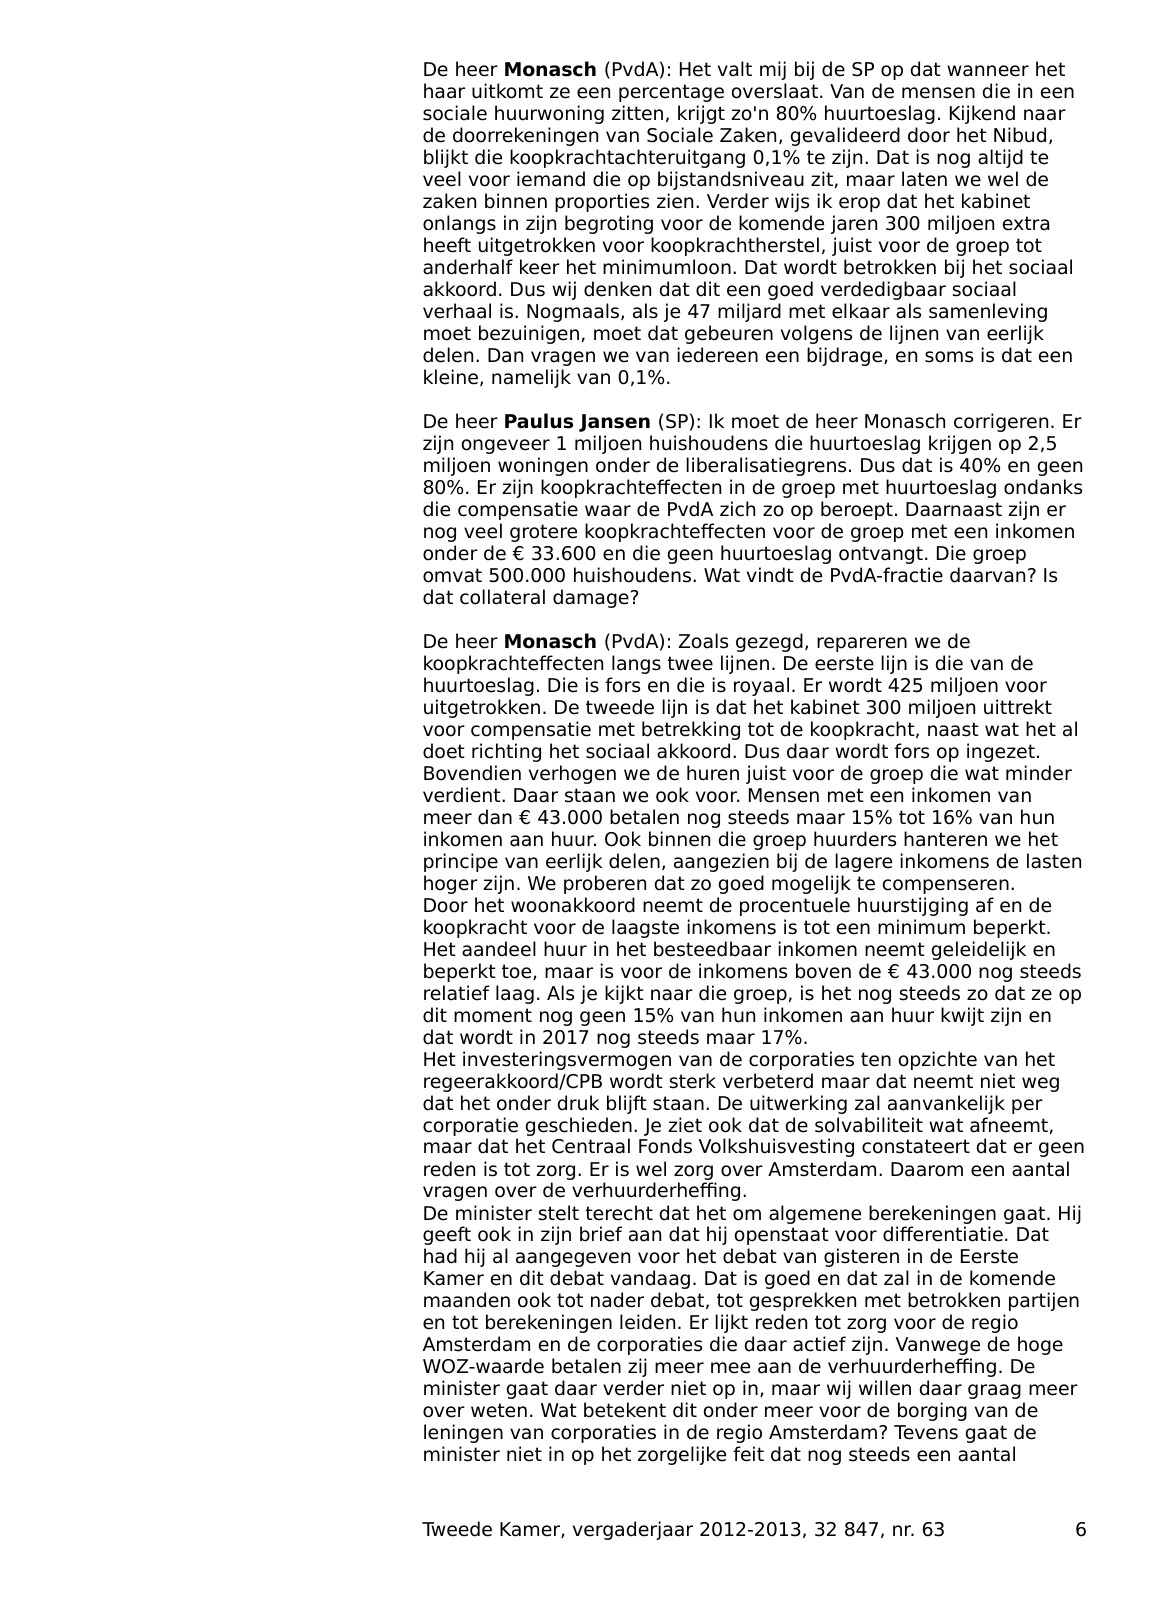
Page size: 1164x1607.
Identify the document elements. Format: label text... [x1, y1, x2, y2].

text De heer Monasch (PvdA): Zoals gezegd, repareren we de koopkrachteffecten langs twee lijnen. De eerste lijn is die van de huurtoeslag. Die is fors en die is royaal. Er wordt 425 miljoen voor uitgetrokken. De tweede lijn is dat het kabinet 300 miljoen uittrekt voor compensatie met betrekking tot de koopkracht, naast wat het al doet richting het sociaal akkoord. Dus daar wordt fors op ingezet. Bovendien verhogen we de huren juist voor de groep die wat minder verdient. Daar staan we ook voor. Mensen met een inkomen van meer dan € 43.000 betalen nog steeds maar 15% tot 16% van hun inkomen aan huur. Ook binnen die groep huurders hanteren we het principe van eerlijk delen, aangezien bij de lagere inkomens de lasten hoger zijn. We proberen dat zo goed mogelijk te compenseren. [422, 631, 1087, 895]
text De minister stelt terecht dat het om algemene berekeningen gaat. Hij geeft ook in zijn brief aan dat hij openstaat voor differentiatie. Dat had hij al aangegeven voor het debat van gisteren in de Eerste Kamer en dit debat vandaag. Dat is goed en dat zal in de komende maanden ook tot nader debat, tot gesprekken met betrokken partijen en tot berekeningen leiden. Er lijkt reden tot zorg voor de regio Amsterdam en de corporaties die daar actief zijn. Vanwege de hoge WOZ-waarde betalen zij meer mee aan de verhuurderheffing. De minister gaat daar verder niet op in, maar wij willen daar graag meer over weten. Wat betekent dit onder meer voor de borging van de leningen van corporaties in de regio Amsterdam? Tevens gaat de minister niet in op het zorgelijke feit dat nog steeds een aantal [422, 1202, 1087, 1466]
text De heer Paulus Jansen (SP): Ik moet de heer Monasch corrigeren. Er zijn ongeveer 1 miljoen huishoudens die huurtoeslag krijgen op 2,5 miljoen woningen onder de liberalisatiegrens. Dus dat is 40% en geen 80%. Er zijn koopkrachteffecten in de groep met huurtoeslag ondanks die compensatie waar de PvdA zich zo op beroept. Daarnaast zijn er nog veel grotere koopkrachteffecten voor de groep met een inkomen onder de € 33.600 en die geen huurtoeslag ontvangt. Die groep omvat 500.000 huishoudens. Wat vindt de PvdA-fractie daarvan? Is dat collateral damage? [422, 411, 1087, 609]
text Het investeringsvermogen van de corporaties ten opzichte van het regeerakkoord/CPB wordt sterk verbeterd maar dat neemt niet weg dat het onder druk blijft staan. De uitwerking zal aanvankelijk per corporatie geschieden. Je ziet ook dat de solvabiliteit wat afneemt, maar dat het Centraal Fonds Volkshuisvesting constateert dat er geen reden is tot zorg. Er is wel zorg over Amsterdam. Daarom een aantal vragen over de verhuurderheffing. [422, 1048, 1087, 1202]
text De heer Monasch (PvdA): Het valt mij bij de SP op dat wanneer het haar uitkomt ze een percentage overslaat. Van de mensen die in een sociale huurwoning zitten, krijgt zo'n 80% huurtoeslag. Kijkend naar de doorrekeningen van Sociale Zaken, gevalideerd door het Nibud, blijkt die koopkrachtachteruitgang 0,1% te zijn. Dat is nog altijd te veel voor iemand die op bijstandsniveau zit, maar laten we wel de zaken binnen proporties zien. Verder wijs ik erop dat het kabinet onlangs in zijn begroting voor de komende jaren 300 miljoen extra heeft uitgetrokken voor koopkrachtherstel, juist voor de groep tot anderhalf keer het minimumloon. Dat wordt betrokken bij het sociaal akkoord. Dus wij denken dat dit een goed verdedigbaar sociaal verhaal is. Nogmaals, als je 47 miljard met elkaar als samenleving moet bezuinigen, moet dat gebeuren volgens de lijnen van eerlijk delen. Dan vragen we van iedereen een bijdrage, en soms is dat een kleine, namelijk van 0,1%. [422, 59, 1087, 389]
text Door het woonakkoord neemt de procentuele huurstijging af en de koopkracht voor de laagste inkomens is tot een minimum beperkt. Het aandeel huur in het besteedbaar inkomen neemt geleidelijk en beperkt toe, maar is voor de inkomens boven de € 43.000 nog steeds relatief laag. Als je kijkt naar die groep, is het nog steeds zo dat ze op dit moment nog geen 15% van hun inkomen aan huur kwijt zijn en dat wordt in 2017 nog steeds maar 17%. [422, 895, 1087, 1048]
